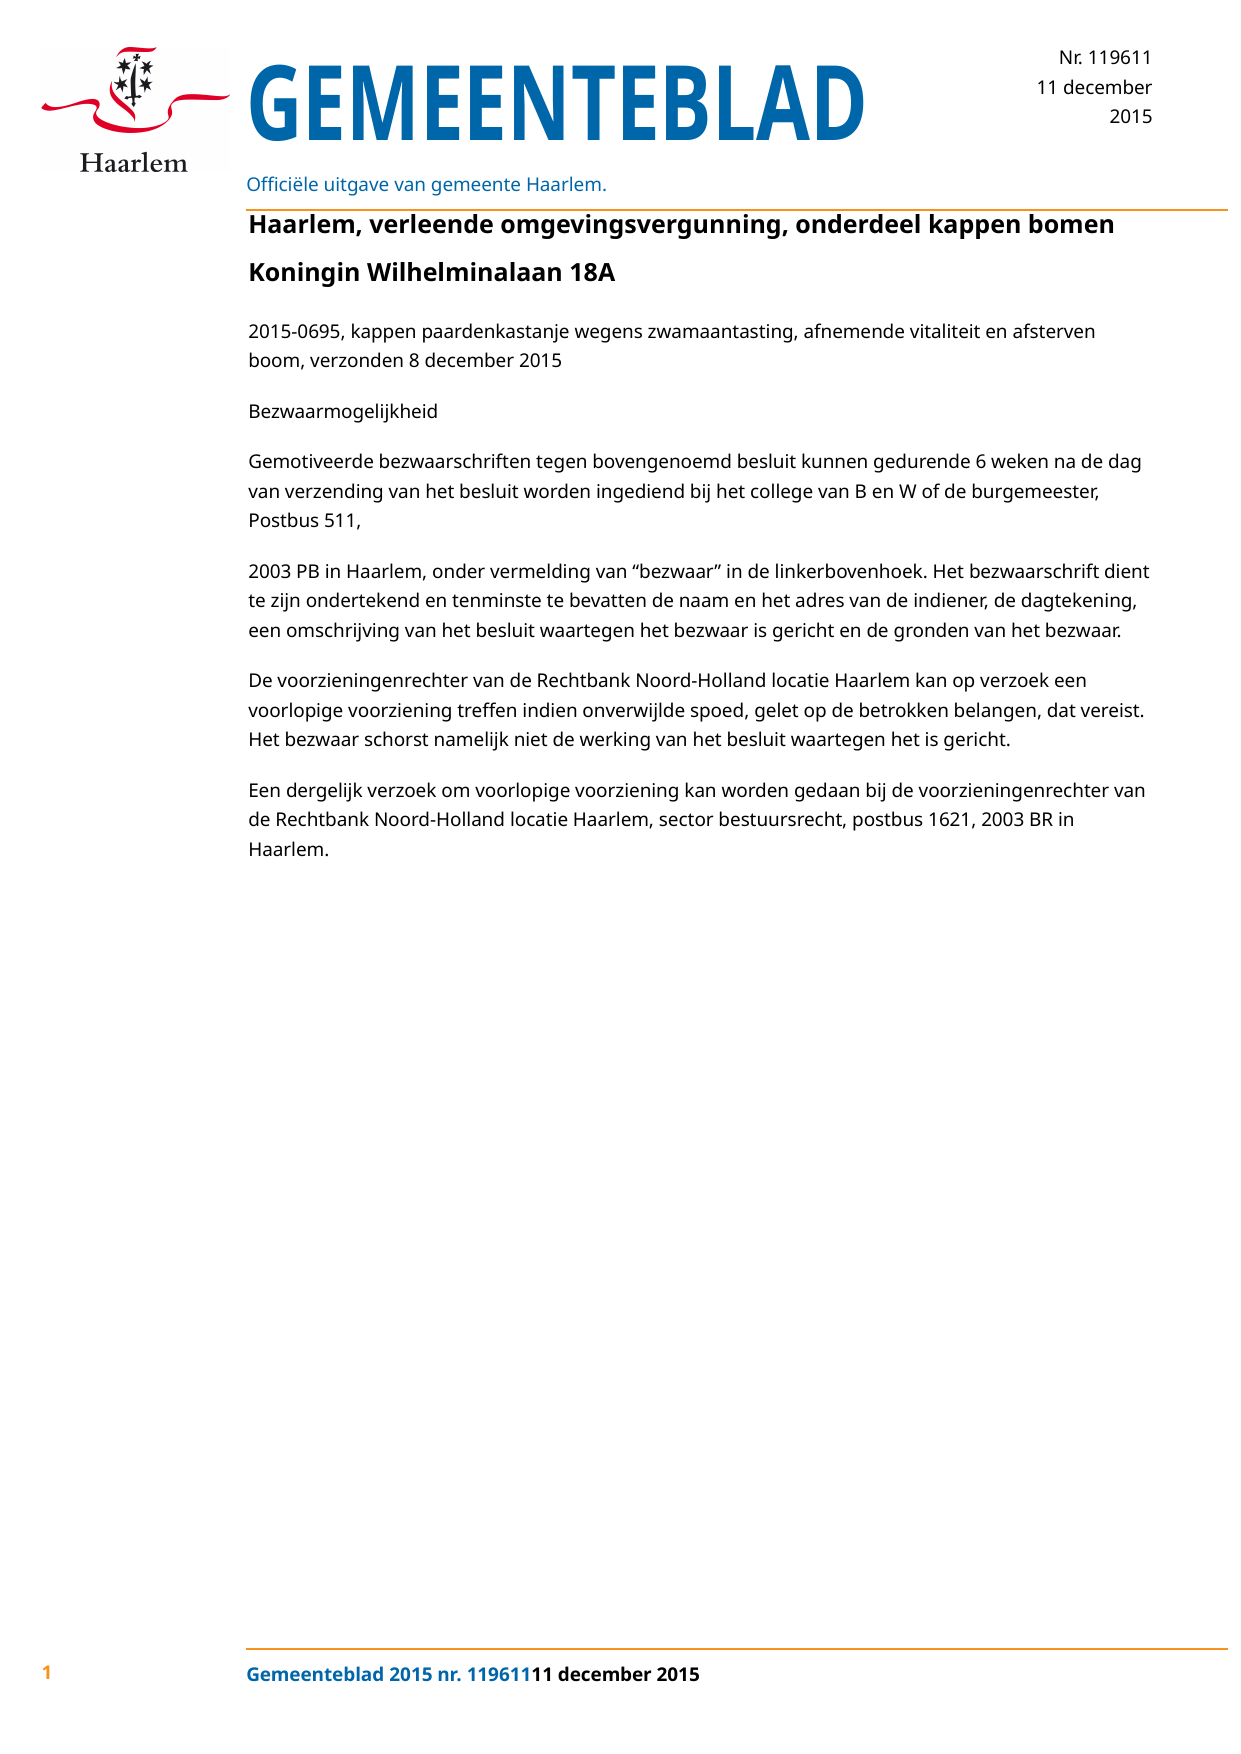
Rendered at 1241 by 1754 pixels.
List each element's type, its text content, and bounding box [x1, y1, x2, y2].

text Haarlem, verleende omgevingsvergunning, onderdeel kappen bomen Koningin Wilhelminalaan 18A [248, 211, 1152, 288]
text 2015-0695, kappen paardenkastanje wegens zwamaantasting, afnemende vitaliteit en afsterven boom, verzonden 8 december 2015 [248, 318, 1152, 373]
text Gemotiveerde bezwaarschriften tegen bovengenoemd besluit kunnen gedurende 6 weken na de dag van verzending van het besluit worden ingediend bij het college van B en W of de burgemeester, Postbus 511, [248, 448, 1152, 533]
text Bezwaarmogelijkheid [248, 398, 1152, 424]
text Een dergelijk verzoek om voorlopige voorziening kan worden gedaan bij de voorzieningenrechter van de Rechtbank Noord-Holland locatie Haarlem, sector bestuursrecht, postbus 1621, 2003 BR in Haarlem. [248, 777, 1152, 862]
text De voorzieningenrechter van de Rechtbank Noord-Holland locatie Haarlem kan op verzoek een voorlopige voorziening treffen indien onverwijlde spoed, gelet op de betrokken belangen, dat vereist. Het bezwaar schorst namelijk niet de werking van het besluit waartegen het is gericht. [248, 667, 1152, 752]
text 2003 PB in Haarlem, onder vermelding van “bezwaar” in de linkerbovenhoek. Het bezwaarschrift dient te zijn ondertekend en tenminste te bevatten de naam en het adres van de indiener, de dagtekening, een omschrijving van het besluit waartegen het bezwaar is gericht en de gronden van het bezwaar. [248, 558, 1152, 643]
picture [41, 47, 231, 172]
